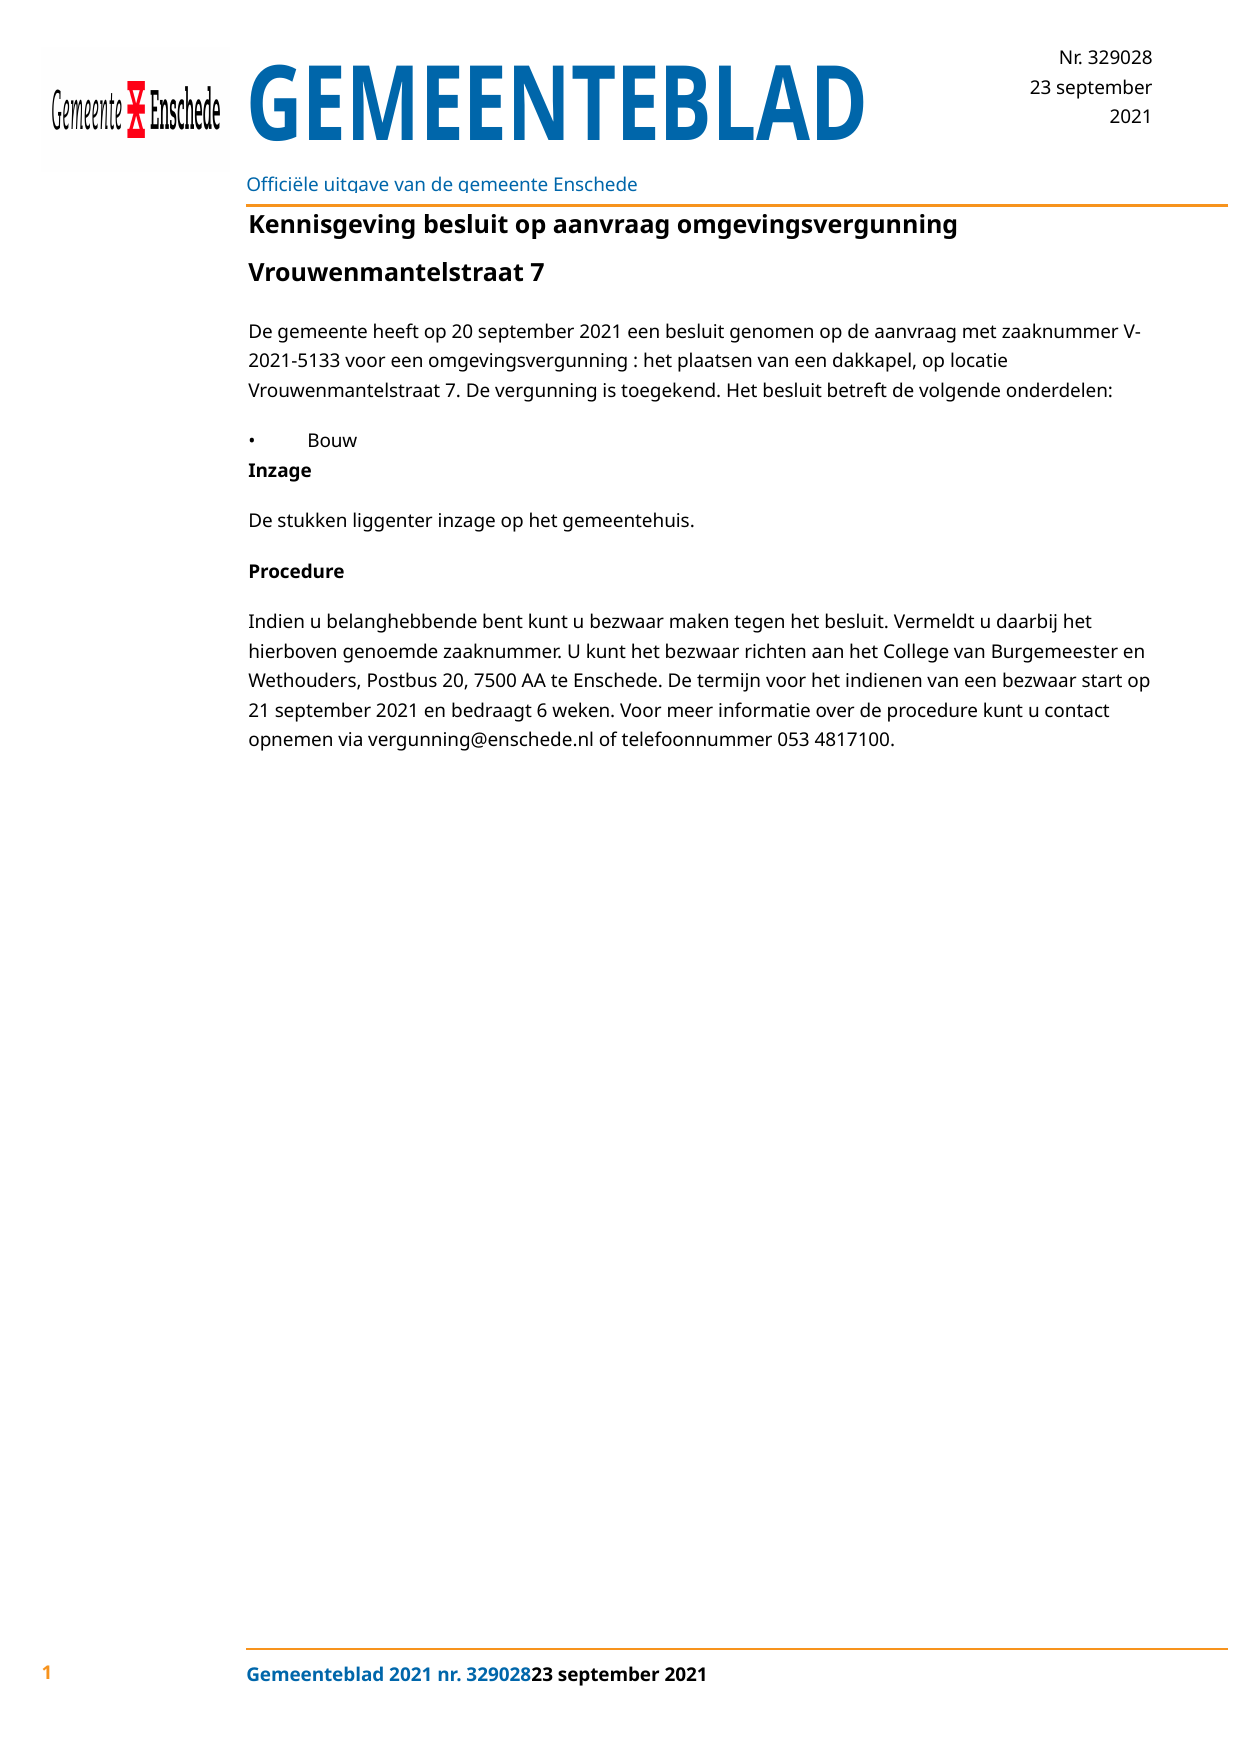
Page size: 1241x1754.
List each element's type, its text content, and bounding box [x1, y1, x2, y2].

text Inzage [248, 457, 1152, 483]
text De gemeente heeft op 20 september 2021 een besluit genomen op de aanvraag met zaaknummer V-2021-5133 voor een omgevingsvergunning : het plaatsen van een dakkapel, op locatie Vrouwenmantelstraat 7. De vergunning is toegekend. Het besluit betreft de volgende onderdelen: [248, 318, 1152, 403]
picture [41, 47, 231, 172]
text De stukken liggenter inzage op het gemeentehuis. [248, 507, 1152, 533]
list Bouw [248, 427, 1152, 453]
text Procedure [248, 558, 1152, 584]
text Indien u belanghebbende bent kunt u bezwaar maken tegen het besluit. Vermeldt u daarbij het hierboven genoemde zaaknummer. U kunt het bezwaar richten aan het College van Burgemees­ter en Wethouders, Postbus 20, 7500 AA te Enschede. De termijn voor het indienen van een bezwaar start op 21 september 2021 en bedraagt 6 weken. Voor meer informatie over de procedure kunt u contact opnemen via vergunning@enschede.nl of telefoonnummer 053 4817100. [248, 608, 1152, 752]
text Kennisgeving besluit op aanvraag omgevingsvergunning Vrouwenmantelstraat 7 [248, 207, 1152, 288]
